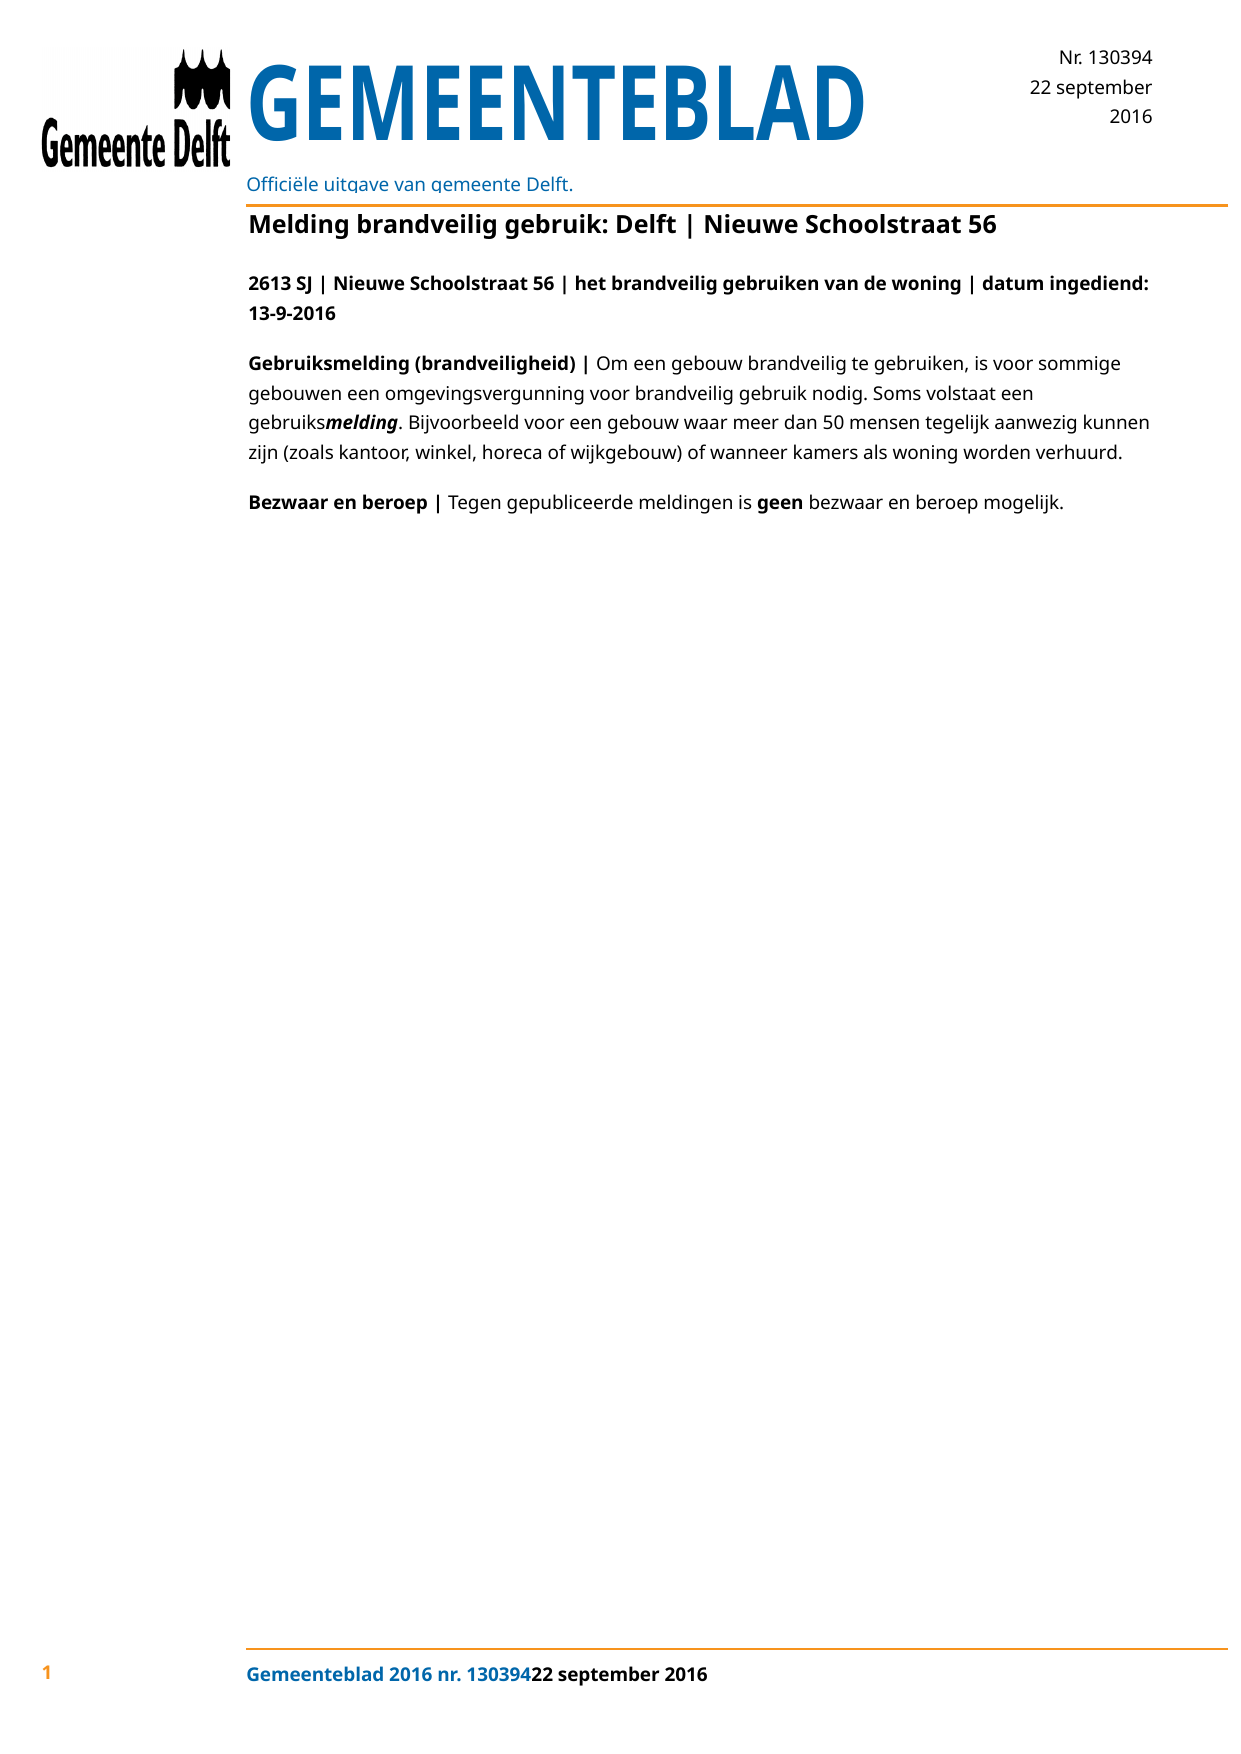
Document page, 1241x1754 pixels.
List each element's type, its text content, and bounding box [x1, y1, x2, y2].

text Melding brandveilig gebruik: Delft | Nieuwe Schoolstraat 56 [248, 207, 1152, 241]
picture [41, 47, 231, 172]
text Gebruiksmelding (brandveiligheid) | Om een gebouw brandveilig te gebruiken, is voor sommige gebouwen een omgevingsvergunning voor brandveilig gebruik nodig. Soms volstaat een gebruiksmelding. Bijvoorbeeld voor een gebouw waar meer dan 50 mensen tegelijk aanwezig kunnen zijn (zoals kantoor, winkel, horeca of wijkgebouw) of wanneer kamers als woning worden verhuurd. [248, 350, 1152, 465]
text Bezwaar en beroep | Tegen gepubliceerde meldingen is geen bezwaar en beroep mogelijk. [248, 489, 1152, 515]
text 2613 SJ | Nieuwe Schoolstraat 56 | het brandveilig gebruiken van de woning | datum ingediend: 13-9-2016 [248, 270, 1152, 326]
